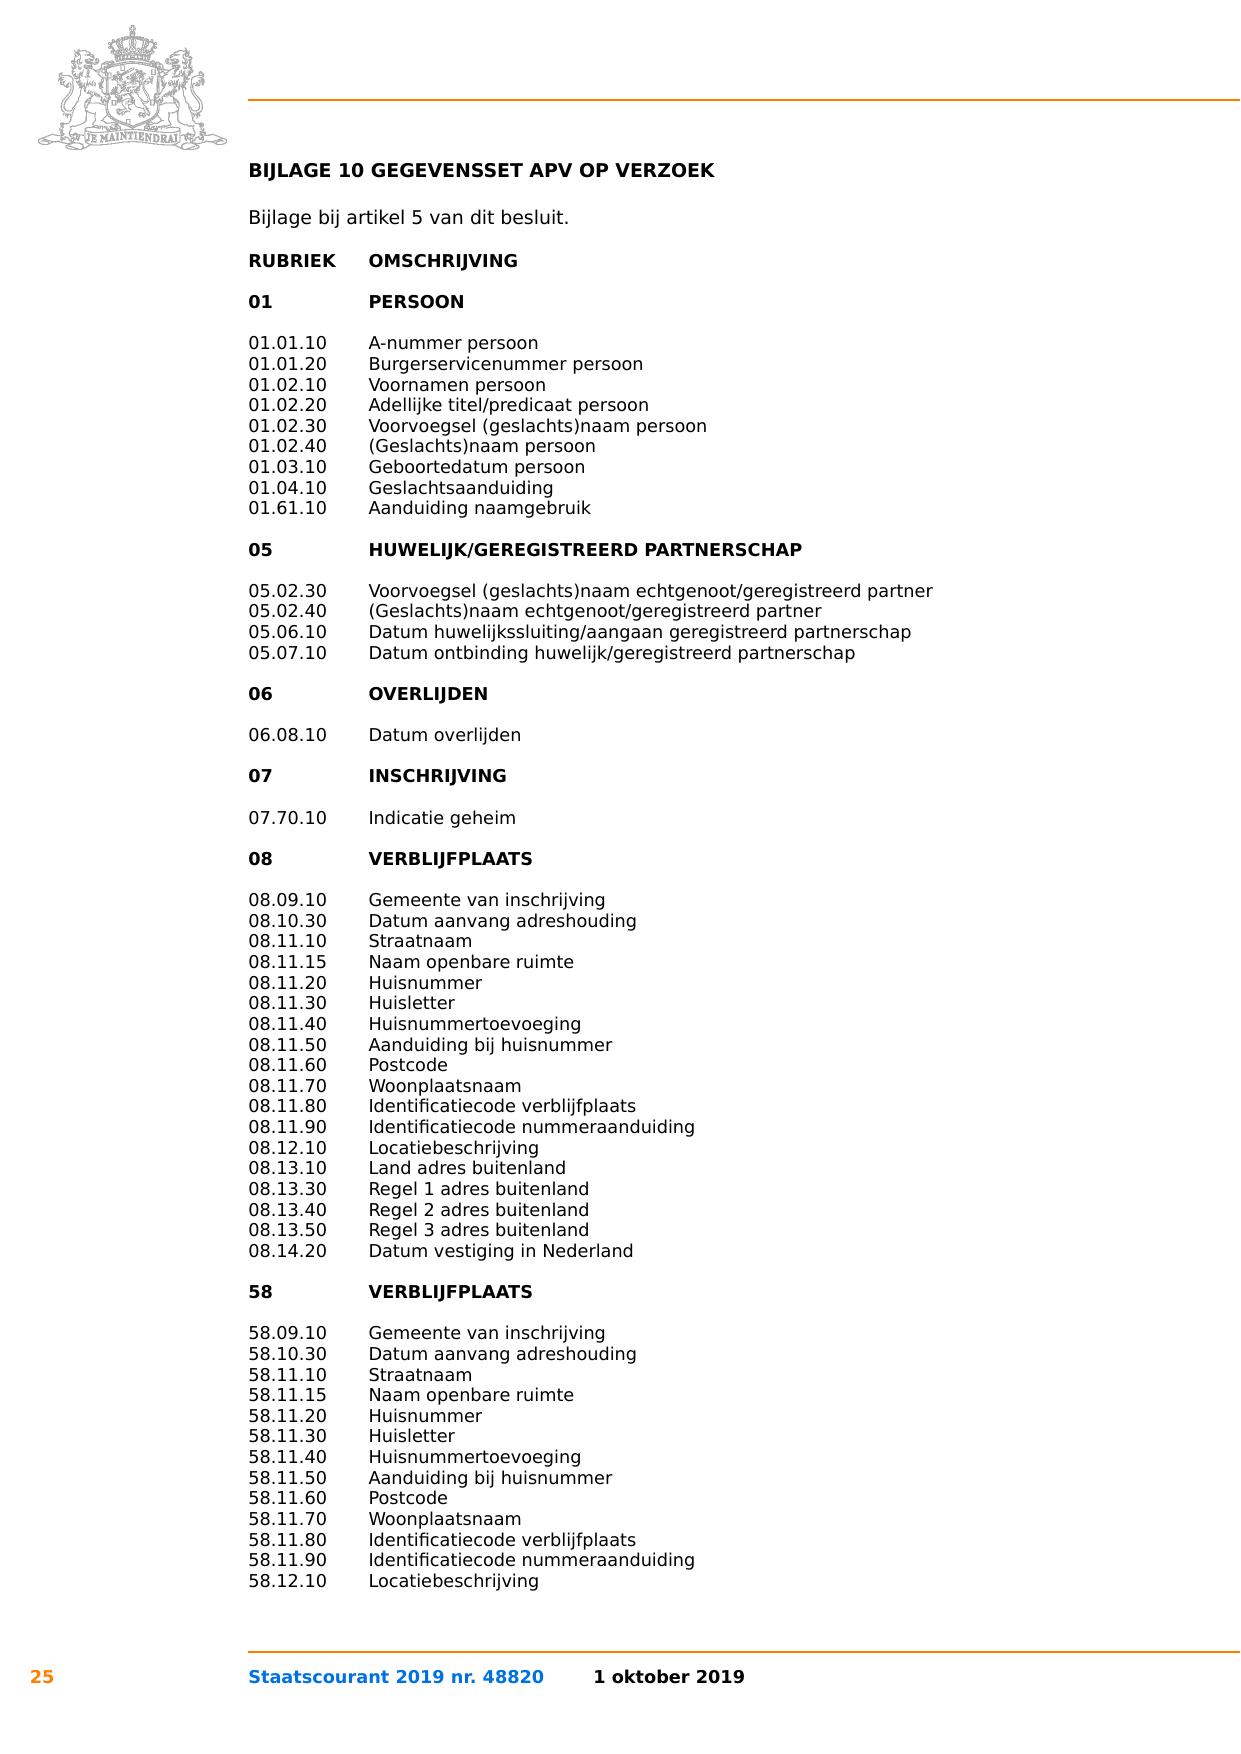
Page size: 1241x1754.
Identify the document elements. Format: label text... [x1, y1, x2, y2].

table_cell HUWELIJK/GEREGISTREERD PARTNERSCHAP [363, 540, 1163, 560]
table_cell 58.11.60 [248, 1488, 362, 1509]
table_cell Locatiebeschrijving [363, 1138, 1163, 1158]
table_cell Regel 2 adres buitenland [363, 1200, 1163, 1220]
table_cell [248, 870, 362, 890]
table_cell Datum ontbinding huwelijk/geregistreerd partnerschap [363, 643, 1163, 663]
table_cell Geboortedatum persoon [363, 457, 1163, 478]
table_cell 58.12.10 [248, 1571, 362, 1591]
table_cell VERBLIJFPLAATS [363, 1282, 1163, 1303]
table_cell Postcode [363, 1055, 1163, 1076]
table_cell 05 [248, 540, 362, 560]
table_cell [248, 663, 362, 684]
table_cell 58.11.10 [248, 1365, 362, 1385]
table_cell Geslachtsaanduiding [363, 478, 1163, 498]
table_cell 01.02.30 [248, 416, 362, 436]
table_cell 05.02.30 [248, 581, 362, 601]
table_cell Identificatiecode verblijfplaats [363, 1530, 1163, 1550]
text Bijlage bij artikel 5 van dit besluit. [248, 207, 1163, 229]
table_cell [363, 705, 1163, 725]
table_cell Identificatiecode verblijfplaats [363, 1096, 1163, 1117]
table_cell Huisnummertoevoeging [363, 1447, 1163, 1468]
table_cell 08.13.40 [248, 1200, 362, 1220]
table_cell 08.10.30 [248, 911, 362, 931]
table_cell 08.11.50 [248, 1035, 362, 1055]
table_cell 58.11.30 [248, 1426, 362, 1447]
table_cell 08.13.10 [248, 1158, 362, 1179]
table_cell 58.11.40 [248, 1447, 362, 1468]
table_cell Voornamen persoon [363, 375, 1163, 395]
table_cell [248, 560, 362, 581]
table_cell [363, 1261, 1163, 1282]
table_cell Identificatiecode nummeraanduiding [363, 1117, 1163, 1138]
table_cell Huisletter [363, 993, 1163, 1014]
table_header RUBRIEK [248, 251, 362, 271]
table_cell [363, 746, 1163, 766]
table_header OMSCHRIJVING [363, 251, 1163, 271]
table_cell [248, 787, 362, 808]
table_cell 05.07.10 [248, 643, 362, 663]
table_cell Voorvoegsel (geslachts)naam persoon [363, 416, 1163, 436]
table_cell A-nummer persoon [363, 333, 1163, 354]
table_cell Locatiebeschrijving [363, 1571, 1163, 1591]
table_cell (Geslachts)naam persoon [363, 436, 1163, 457]
table_cell PERSOON [363, 292, 1163, 313]
table_cell 07 [248, 766, 362, 787]
table_cell [363, 313, 1163, 333]
table_cell [248, 1261, 362, 1282]
table_cell Naam openbare ruimte [363, 952, 1163, 973]
table_cell Huisnummer [363, 973, 1163, 993]
table_cell 08.11.30 [248, 993, 362, 1014]
table_cell 08.11.10 [248, 931, 362, 952]
table_cell 08.11.20 [248, 973, 362, 993]
table_cell 58 [248, 1282, 362, 1303]
table_cell 08.13.30 [248, 1179, 362, 1199]
table_cell [363, 663, 1163, 684]
table_cell 08.11.15 [248, 952, 362, 973]
table_cell 01.02.20 [248, 395, 362, 416]
table_cell 01.01.20 [248, 354, 362, 374]
table_cell VERBLIJFPLAATS [363, 849, 1163, 869]
table_cell Aanduiding bij huisnummer [363, 1035, 1163, 1055]
table_cell 58.09.10 [248, 1323, 362, 1344]
table_cell 01.04.10 [248, 478, 362, 498]
table_cell Burgerservicenummer persoon [363, 354, 1163, 374]
table_cell 07.70.10 [248, 808, 362, 828]
table_cell 05.02.40 [248, 601, 362, 622]
table_cell [248, 828, 362, 849]
table_cell 05.06.10 [248, 622, 362, 643]
table_cell 01 [248, 292, 362, 313]
table_cell Gemeente van inschrijving [363, 890, 1163, 911]
table_cell 01.03.10 [248, 457, 362, 478]
table_cell Naam openbare ruimte [363, 1385, 1163, 1406]
picture [38, 25, 227, 150]
table_cell Huisnummertoevoeging [363, 1014, 1163, 1034]
table_cell 08.11.90 [248, 1117, 362, 1138]
table_cell 08.11.40 [248, 1014, 362, 1034]
table_cell 08.11.80 [248, 1096, 362, 1117]
table_cell [248, 1303, 362, 1323]
table_cell Woonplaatsnaam [363, 1509, 1163, 1529]
table_cell 06 [248, 684, 362, 704]
table_cell [363, 271, 1163, 292]
table_cell Datum aanvang adreshouding [363, 1344, 1163, 1364]
table_cell 58.10.30 [248, 1344, 362, 1364]
table_cell Aanduiding bij huisnummer [363, 1468, 1163, 1488]
table_cell 01.61.10 [248, 498, 362, 519]
table_cell 01.01.10 [248, 333, 362, 354]
table_cell Postcode [363, 1488, 1163, 1509]
table_cell 08.13.50 [248, 1220, 362, 1241]
table_cell 58.11.15 [248, 1385, 362, 1406]
table_cell 08.11.70 [248, 1076, 362, 1096]
table_cell 06.08.10 [248, 725, 362, 746]
table_cell Woonplaatsnaam [363, 1076, 1163, 1096]
table_cell Datum overlijden [363, 725, 1163, 746]
table_cell 08.09.10 [248, 890, 362, 911]
table_cell 08.12.10 [248, 1138, 362, 1158]
table_cell OVERLIJDEN [363, 684, 1163, 704]
table_cell Land adres buitenland [363, 1158, 1163, 1179]
table_cell Aanduiding naamgebruik [363, 498, 1163, 519]
table_cell Straatnaam [363, 1365, 1163, 1385]
table_cell Huisletter [363, 1426, 1163, 1447]
table_cell 08.14.20 [248, 1241, 362, 1261]
table_cell [363, 560, 1163, 581]
table_cell [363, 870, 1163, 890]
table_cell [248, 313, 362, 333]
table_cell [248, 746, 362, 766]
table_cell Huisnummer [363, 1406, 1163, 1426]
table_cell 58.11.50 [248, 1468, 362, 1488]
table_cell Datum aanvang adreshouding [363, 911, 1163, 931]
subtitle BIJLAGE 10 GEGEVENSSET APV OP VERZOEK [248, 160, 1163, 182]
table_cell 58.11.20 [248, 1406, 362, 1426]
table_cell [363, 787, 1163, 808]
table_cell 01.02.40 [248, 436, 362, 457]
table_cell 58.11.80 [248, 1530, 362, 1550]
table_cell 58.11.90 [248, 1550, 362, 1571]
table_cell [363, 519, 1163, 539]
table_cell Indicatie geheim [363, 808, 1163, 828]
table_cell Regel 3 adres buitenland [363, 1220, 1163, 1241]
table_cell [248, 519, 362, 539]
table_cell [363, 828, 1163, 849]
table_cell [248, 271, 362, 292]
table_cell [363, 1303, 1163, 1323]
table_cell Regel 1 adres buitenland [363, 1179, 1163, 1199]
table_cell Straatnaam [363, 931, 1163, 952]
table_cell 08 [248, 849, 362, 869]
table_cell 08.11.60 [248, 1055, 362, 1076]
table_cell Gemeente van inschrijving [363, 1323, 1163, 1344]
table_cell Adellijke titel/predicaat persoon [363, 395, 1163, 416]
table_cell Datum huwelijkssluiting/aangaan geregistreerd partnerschap [363, 622, 1163, 643]
table_cell 58.11.70 [248, 1509, 362, 1529]
table_cell [248, 705, 362, 725]
table_cell Datum vestiging in Nederland [363, 1241, 1163, 1261]
table_cell (Geslachts)naam echtgenoot/geregistreerd partner [363, 601, 1163, 622]
table_cell INSCHRIJVING [363, 766, 1163, 787]
table_cell Identificatiecode nummeraanduiding [363, 1550, 1163, 1571]
table_cell 01.02.10 [248, 375, 362, 395]
table_cell Voorvoegsel (geslachts)naam echtgenoot/geregistreerd partner [363, 581, 1163, 601]
